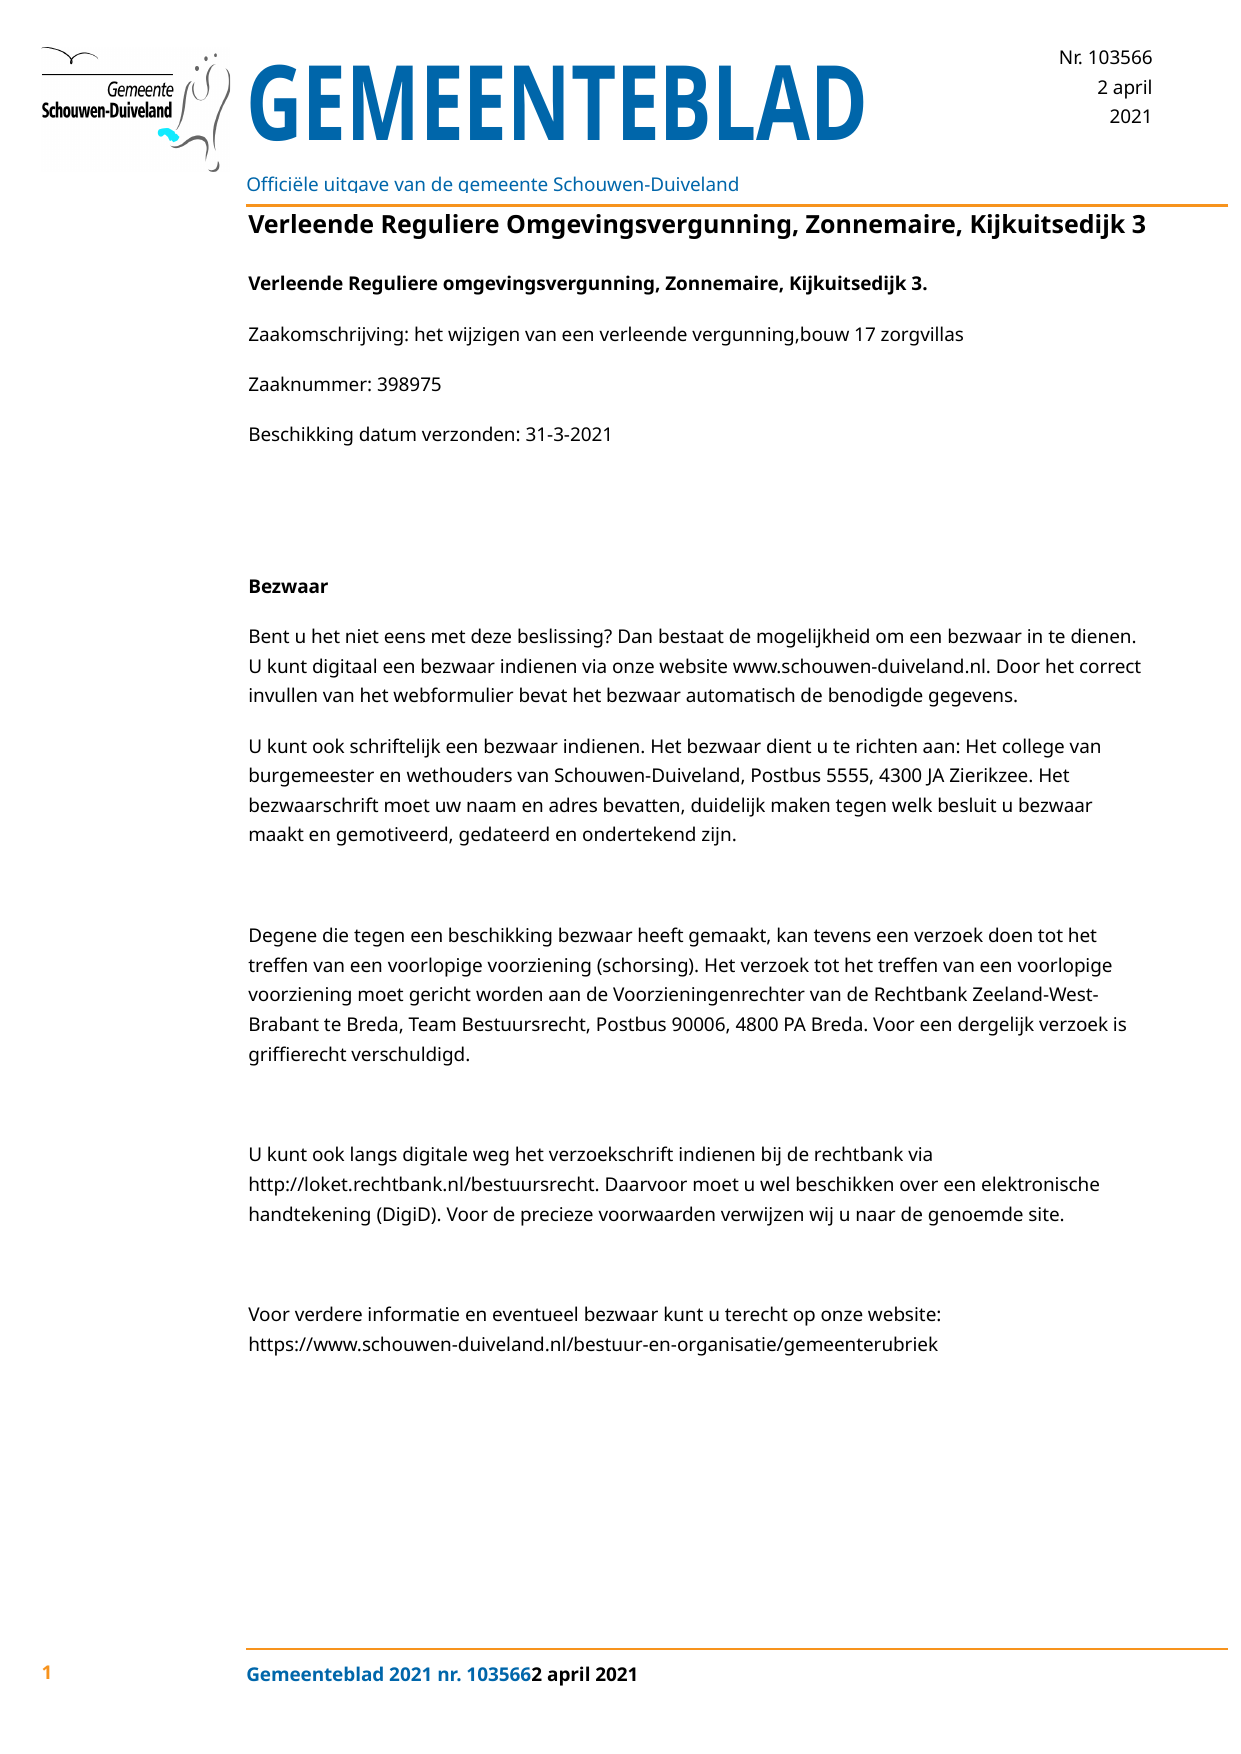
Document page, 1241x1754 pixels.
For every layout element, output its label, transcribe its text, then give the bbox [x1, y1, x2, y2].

text Bent u het niet eens met deze beslissing? Dan bestaat de mogelijkheid om een bezwaar in te dienen. U kunt digitaal een bezwaar indienen via onze website www.schouwen-duiveland.nl. Door het correct invullen van het webformulier bevat het bezwaar automatisch de benodigde gegevens. [248, 623, 1152, 708]
text U kunt ook langs digitale weg het verzoekschrift indienen bij de rechtbank via http://loket.rechtbank.nl/bestuursrecht. Daarvoor moet u wel beschikken over een elektronische handtekening (DigiD). Voor de precieze voorwaarden verwijzen wij u naar de genoemde site. [248, 1142, 1152, 1226]
text Verleende Reguliere Omgevingsvergunning, Zonnemaire, Kijkuitsedijk 3 [248, 207, 1152, 241]
picture [41, 47, 231, 172]
text Zaakomschrijving: het wijzigen van een verleende vergunning,bouw 17 zorgvillas [248, 321, 1152, 346]
text Voor verdere informatie en eventueel bezwaar kunt u terecht op onze website: https://www.schouwen-duiveland.nl/bestuur-en-organisatie/gemeenterubriek [248, 1302, 1152, 1357]
text Degene die tegen een beschikking bezwaar heeft gemaakt, kan tevens een verzoek doen tot het treffen van een voorlopige voorziening (schorsing). Het verzoek tot het treffen van een voorlopige voorziening moet gericht worden aan de Voorzieningenrechter van de Rechtbank Zeeland-West-Brabant te Breda, Team Bestuursrecht, Postbus 90006, 4800 PA Breda. Voor een dergelijk verzoek is griffierecht verschuldigd. [248, 922, 1152, 1066]
text Beschikking datum verzonden: 31-3-2021 [248, 422, 1152, 447]
text U kunt ook schriftelijk een bezwaar indienen. Het bezwaar dient u te richten aan: Het college van burgemeester en wethouders van Schouwen-Duiveland, Postbus 5555, 4300 JA Zierikzee. Het bezwaarschrift moet uw naam en adres bevatten, duidelijk maken tegen welk besluit u bezwaar maakt en gemotiveerd, gedateerd en ondertekend zijn. [248, 733, 1152, 847]
text Bezwaar [248, 573, 1152, 598]
text Verleende Reguliere omgevingsvergunning, Zonnemaire, Kijkuitsedijk 3. [248, 270, 1152, 296]
text Zaaknummer: 398975 [248, 371, 1152, 397]
